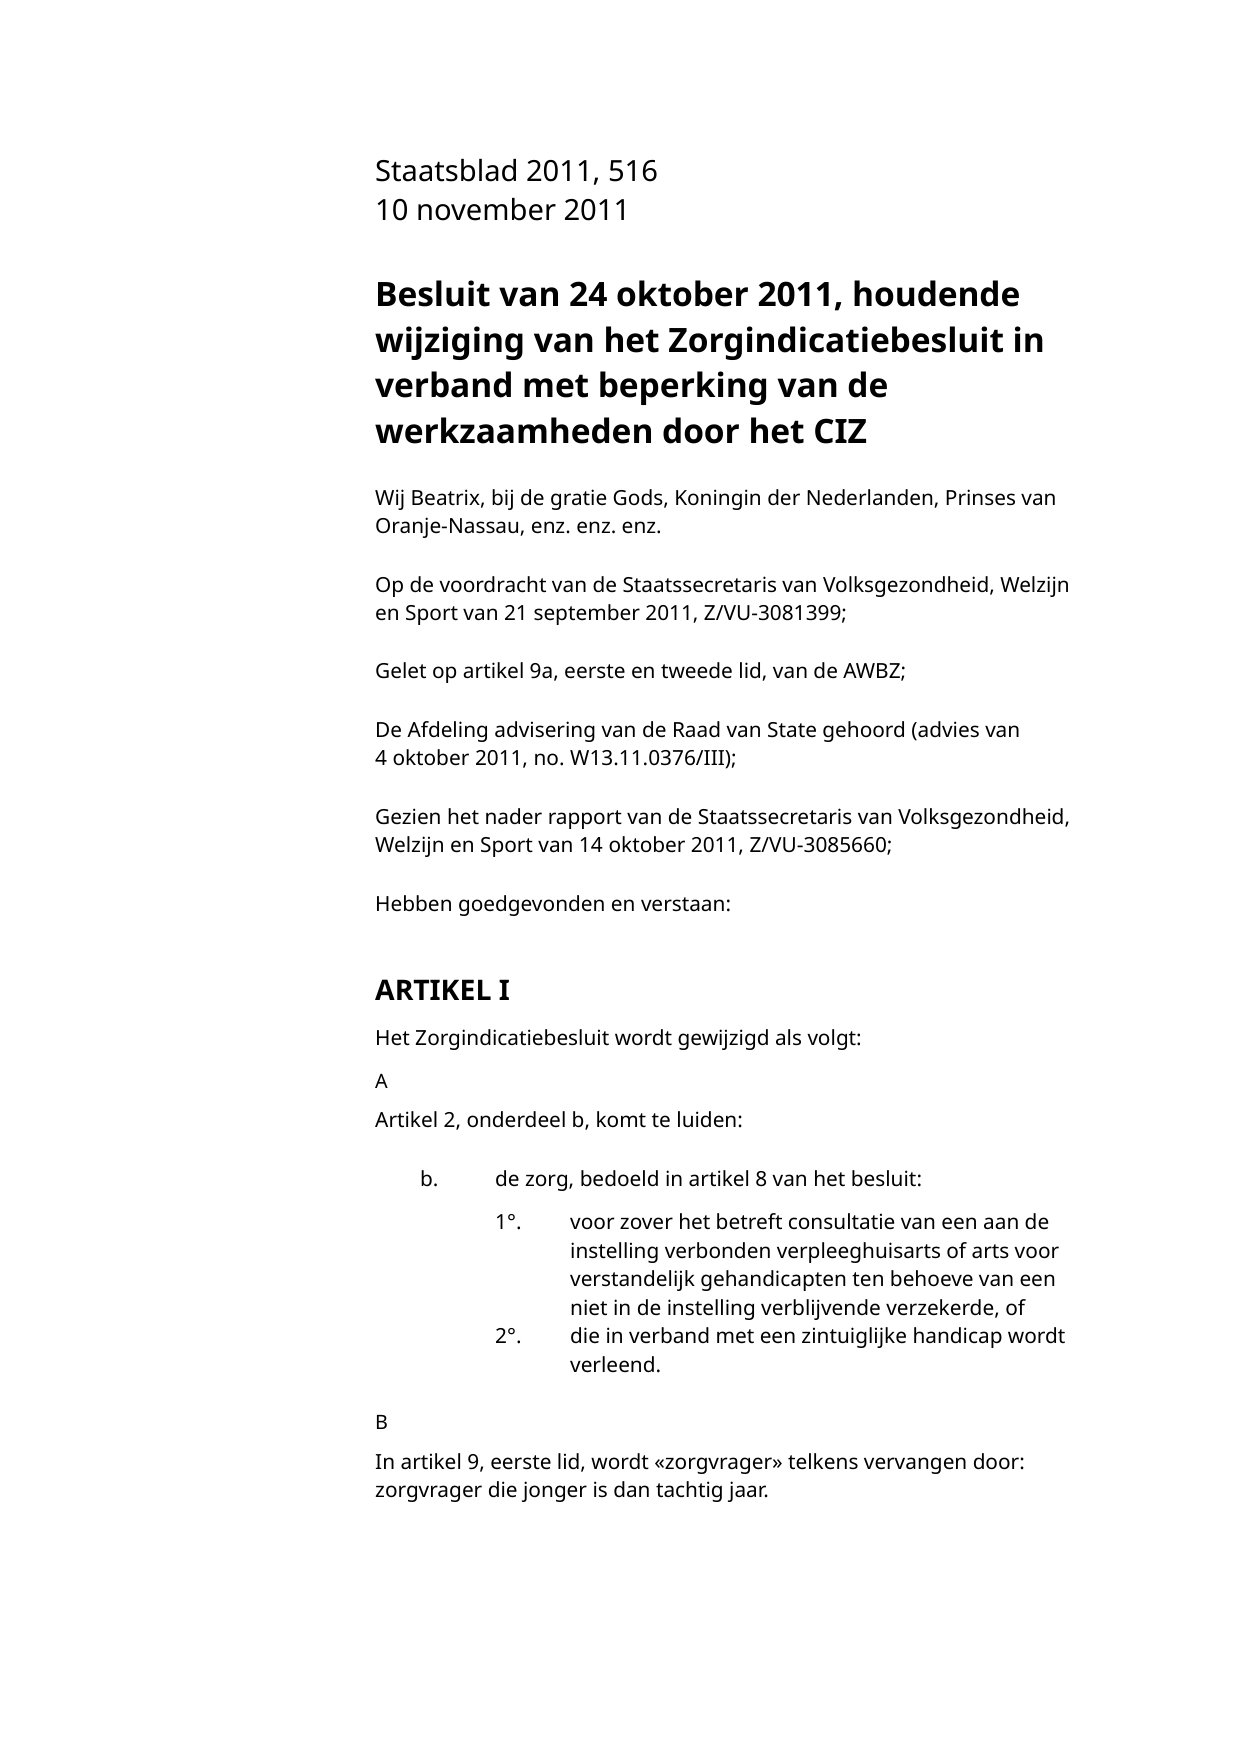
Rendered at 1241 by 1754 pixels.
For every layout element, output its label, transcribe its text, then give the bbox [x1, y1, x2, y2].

text In artikel 9, eerste lid, wordt «zorgvrager» telkens vervangen door: zorgvrager die jonger is dan tachtig jaar. [375, 1447, 1090, 1504]
text A [375, 1067, 1090, 1094]
text B [375, 1408, 1090, 1435]
text Wij Beatrix, bij de gratie Gods, Koningin der Nederlanden, Prinses van Oranje-Nassau, enz. enz. enz. [375, 483, 1090, 540]
text Op de voordracht van de Staatssecretaris van Volksgezondheid, Welzijn en Sport van 21 september 2011, Z/VU-3081399; [375, 570, 1090, 627]
text 10 november 2011 [375, 190, 1090, 229]
text Gelet op artikel 9a, eerste en tweede lid, van de AWBZ; [375, 657, 1090, 685]
text Gezien het nader rapport van de Staatssecretaris van Volksgezondheid, Welzijn en Sport van 14 oktober 2011, Z/VU-3085660; [375, 802, 1090, 859]
list die in verband met een zintuiglijke handicap wordt verleend. [495, 1321, 1090, 1378]
subtitle Besluit van 24 oktober 2011, houdende wijziging van het Zorgindicatiebesluit in verband met beperking van de werkzaamheden door het CIZ [375, 271, 1090, 453]
text Artikel 2, onderdeel b, komt te luiden: [375, 1106, 1090, 1134]
text De Afdeling advisering van de Raad van State gehoord (advies van 4 oktober 2011, no. W13.11.0376/III); [375, 715, 1090, 772]
subtitle ARTIKEL I [375, 970, 1090, 1008]
text Hebben goedgevonden en verstaan: [375, 889, 1090, 917]
text Staatsblad 2011, 516 [375, 150, 1090, 190]
text Het Zorgindicatiebesluit wordt gewijzigd als volgt: [375, 1023, 1090, 1052]
list voor zover het betreft consultatie van een aan de instelling verbonden verpleeghuisarts of arts voor verstandelijk gehandicapten ten behoeve van een niet in de instelling verblijvende verzekerde, of [495, 1207, 1090, 1321]
list de zorg, bedoeld in artikel 8 van het besluit: [420, 1164, 1090, 1192]
